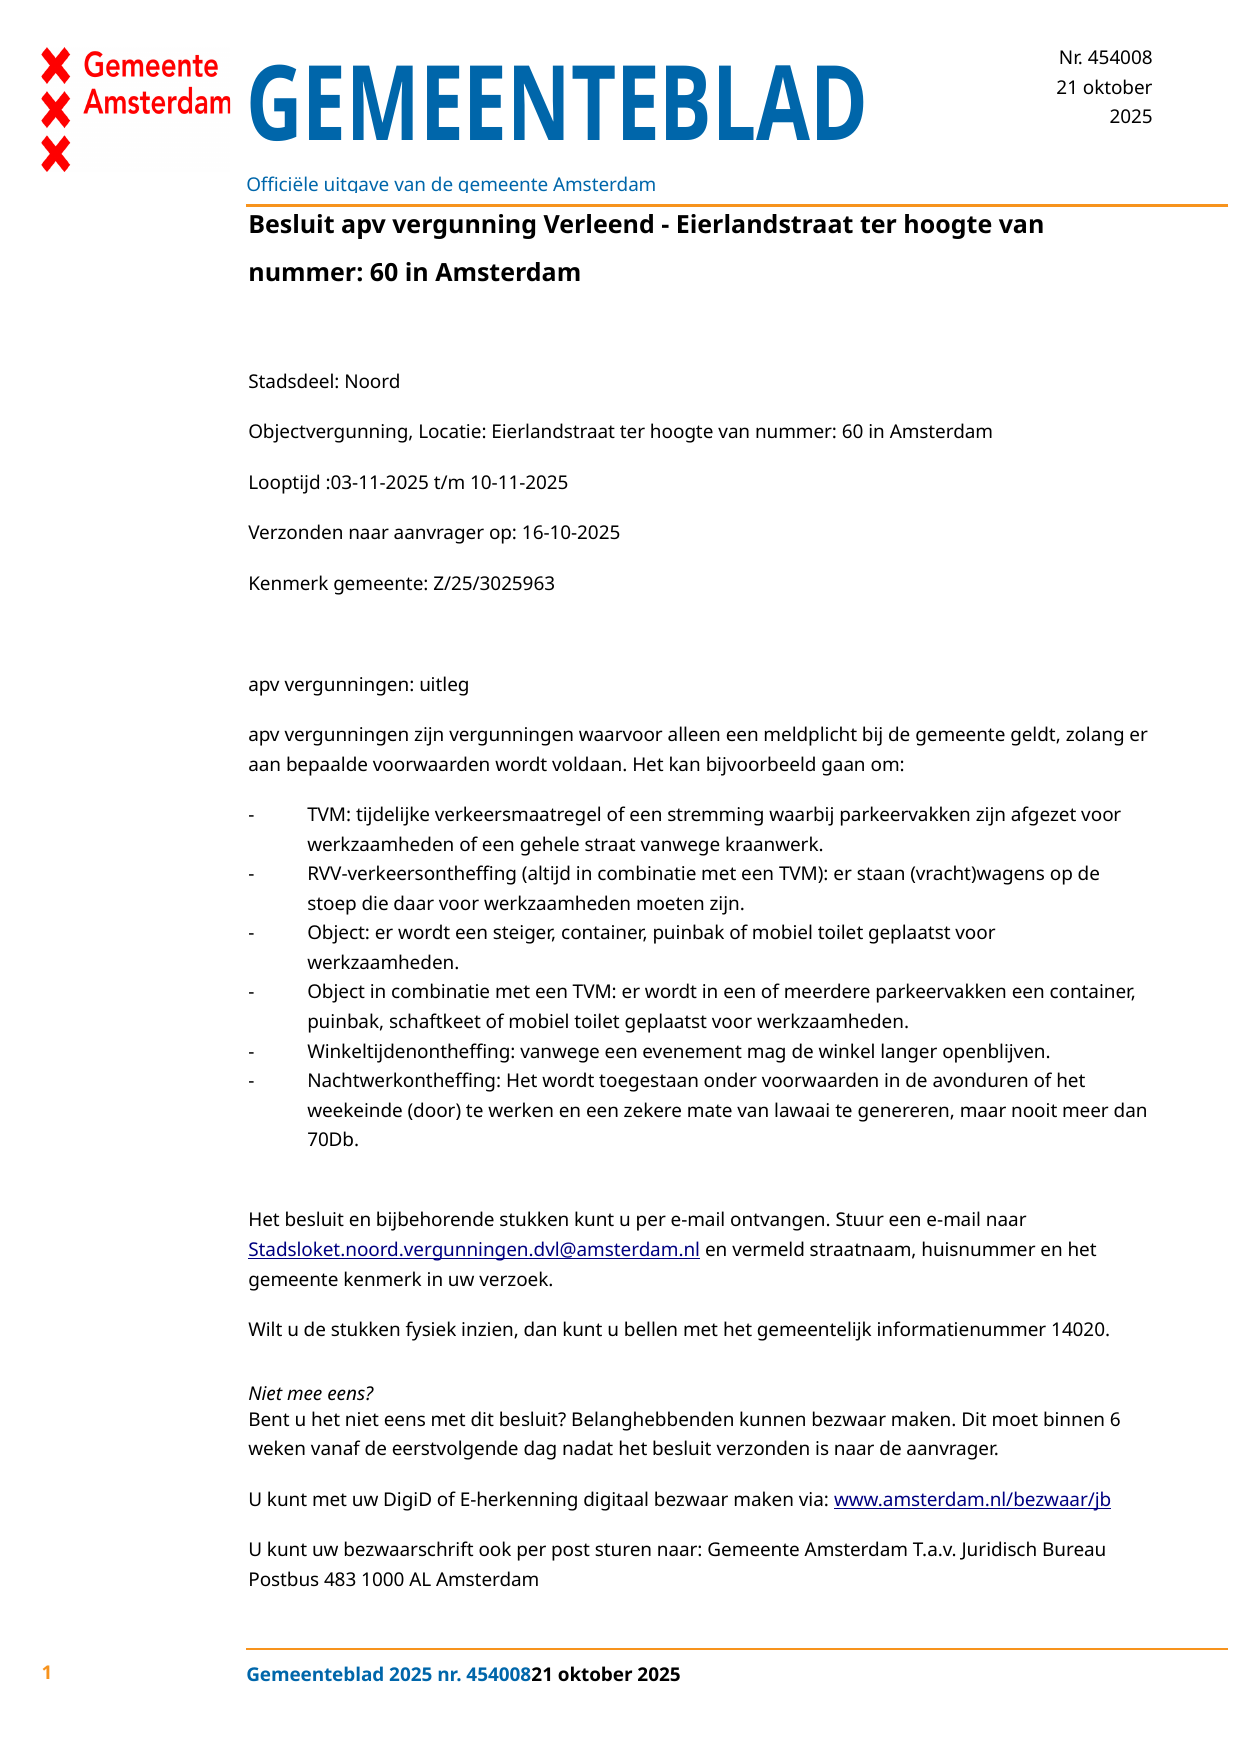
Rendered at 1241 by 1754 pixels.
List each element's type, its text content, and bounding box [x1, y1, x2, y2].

text Stadsdeel: Noord [248, 368, 1152, 394]
list TVM: tijdelijke verkeersmaatregel of een stremming waarbij parkeervakken zijn afgezet voor werkzaamheden of een gehele straat vanwege kraanwerk. [248, 801, 1152, 857]
text Het besluit en bijbehorende stukken kunt u per e-mail ontvangen. Stuur een e-mail naar Stadsloket.noord.vergunningen.dvl@amsterdam.nl en vermeld straatnaam, huisnummer en het gemeente kenmerk in uw verzoek. [248, 1207, 1152, 1292]
text Bent u het niet eens met dit besluit? Belanghebbenden kunnen bezwaar maken. Dit moet binnen 6 weken vanaf de eerstvolgende dag nadat het besluit verzonden is naar de aanvrager. [248, 1406, 1152, 1461]
text Besluit apv vergunning Verleend - Eierlandstraat ter hoogte van nummer: 60 in Amsterdam [248, 207, 1152, 288]
picture [41, 47, 231, 172]
text Verzonden naar aanvrager op: 16-10-2025 [248, 519, 1152, 545]
list RVV-verkeersontheffing (altijd in combinatie met een TVM): er staan (vracht)wagens op de stoep die daar voor werkzaamheden moeten zijn. [248, 860, 1152, 916]
list Winkeltijdenontheffing: vanwege een evenement mag de winkel langer openblijven. [248, 1038, 1152, 1064]
text U kunt uw bezwaarschrift ook per post sturen naar: Gemeente Amsterdam T.a.v. Juridisch Bureau Postbus 483 1000 AL Amsterdam [248, 1536, 1152, 1592]
text Objectvergunning, Locatie: Eierlandstraat ter hoogte van nummer: 60 in Amsterdam [248, 419, 1152, 444]
text Niet mee eens? [248, 1380, 1152, 1406]
text Wilt u de stukken fysiek inzien, dan kunt u bellen met het gemeentelijk informatienummer 14020. [248, 1316, 1152, 1342]
text U kunt met uw DigiD of E-herkenning digitaal bezwaar maken via: www.amsterdam.nl/bezwaar/jb [248, 1486, 1152, 1512]
list Nachtwerkontheffing: Het wordt toegestaan onder voorwaarden in de avonduren of het weekeinde (door) te werken en een zekere mate van lawaai te genereren, maar nooit meer dan 70Db. [248, 1067, 1152, 1152]
list Object: er wordt een steiger, container, puinbak of mobiel toilet geplaatst voor werkzaamheden. [248, 919, 1152, 975]
text apv vergunningen zijn vergunningen waarvoor alleen een meldplicht bij de gemeente geldt, zolang er aan bepaalde voorwaarden wordt voldaan. Het kan bijvoorbeeld gaan om: [248, 721, 1152, 777]
list Object in combinatie met een TVM: er wordt in een of meerdere parkeervakken een container, puinbak, schaftkeet of mobiel toilet geplaatst voor werkzaamheden. [248, 979, 1152, 1034]
text apv vergunningen: uitleg [248, 671, 1152, 697]
text Kenmerk gemeente: Z/25/3025963 [248, 570, 1152, 596]
text Looptijd :03-11-2025 t/m 10-11-2025 [248, 469, 1152, 495]
